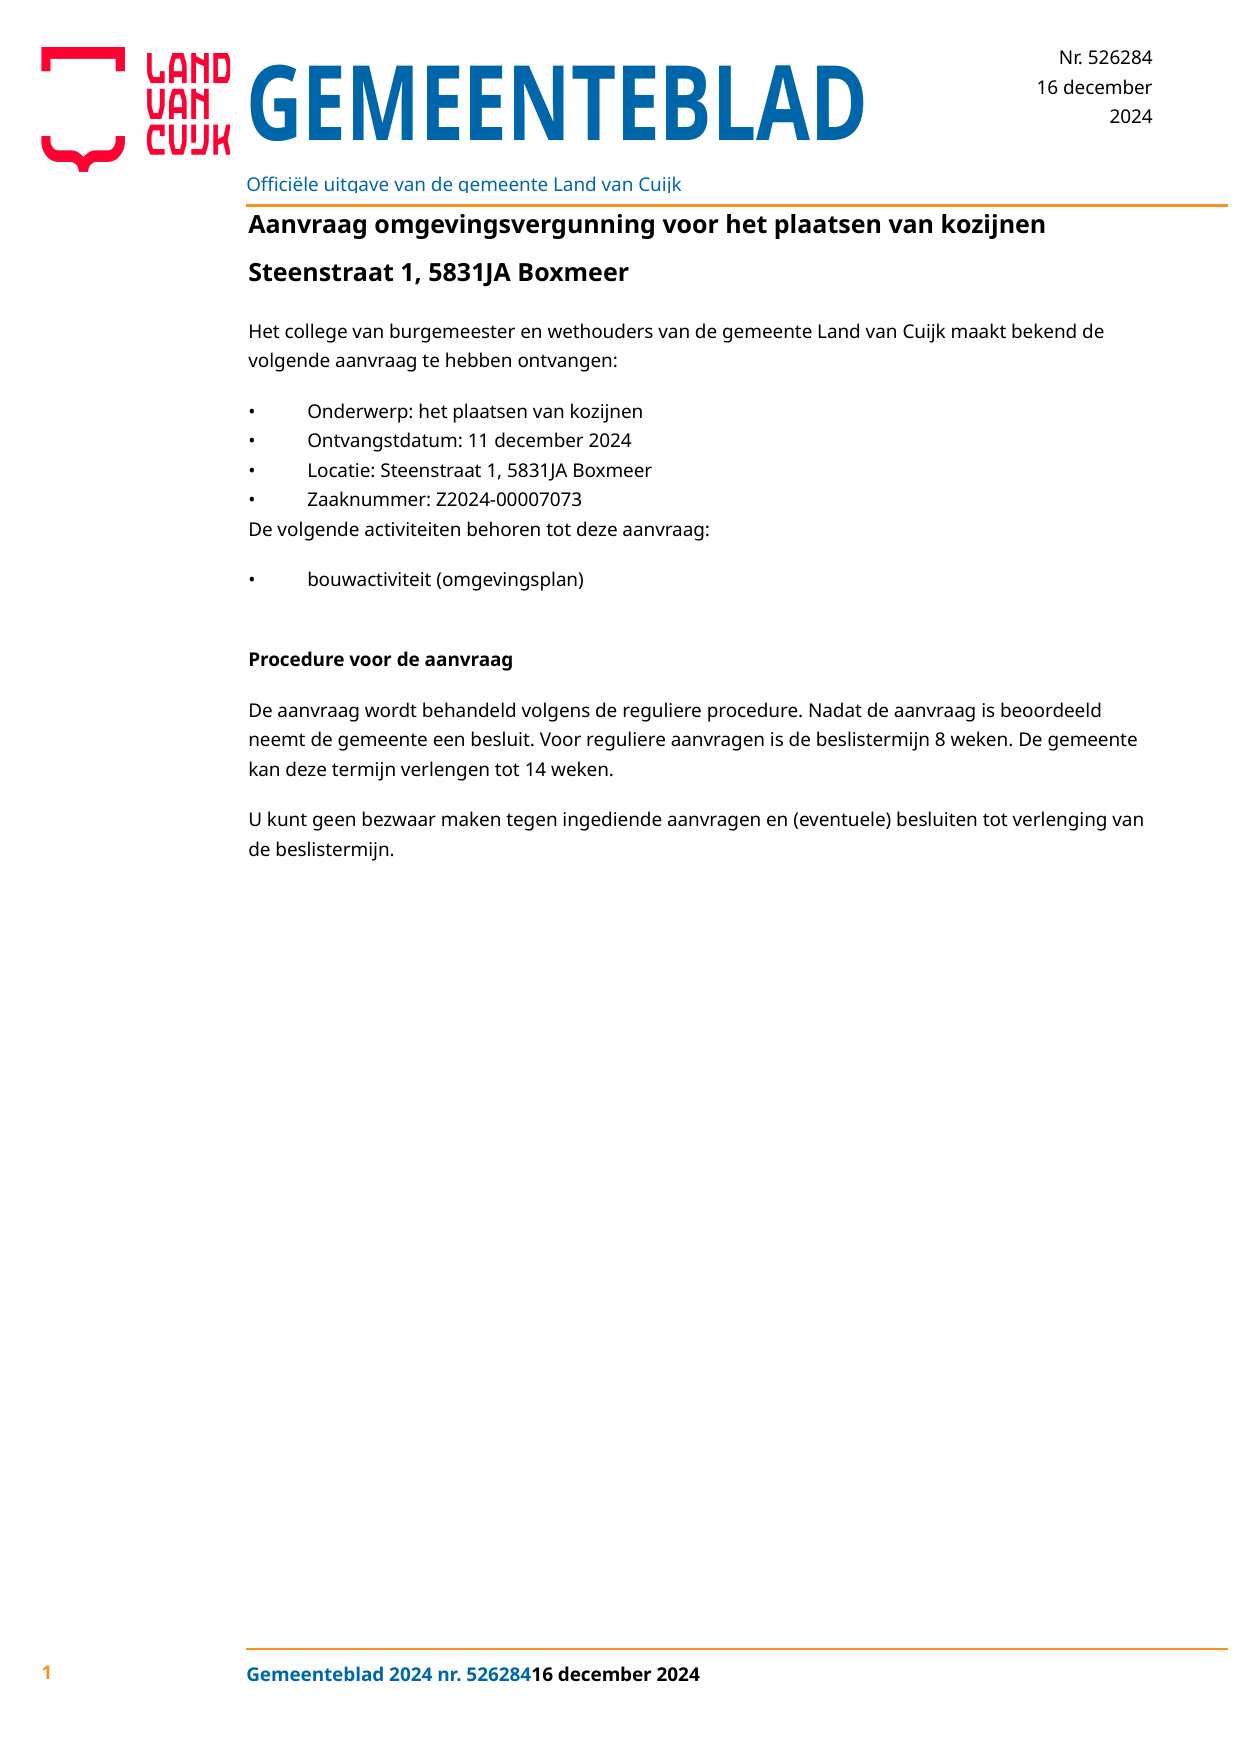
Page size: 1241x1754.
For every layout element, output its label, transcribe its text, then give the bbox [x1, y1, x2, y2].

text Procedure voor de aanvraag [248, 647, 1152, 672]
picture [41, 47, 231, 172]
list Ontvangstdatum: 11 december 2024 [248, 427, 1152, 453]
list Onderwerp: het plaatsen van kozijnen [248, 398, 1152, 424]
text U kunt geen bezwaar maken tegen ingediende aanvragen en (eventuele) besluiten tot verlenging van de beslistermijn. [248, 807, 1152, 862]
text Het college van burgemeester en wethouders van de gemeente Land van Cuijk maakt bekend de volgende aanvraag te hebben ontvangen: [248, 318, 1152, 373]
text De aanvraag wordt behandeld volgens de reguliere procedure. Nadat de aanvraag is beoordeeld neemt de gemeente een besluit. Voor reguliere aanvragen is de beslistermijn 8 weken. De gemeente kan deze termijn verlengen tot 14 weken. [248, 697, 1152, 782]
list Locatie: Steenstraat 1, 5831JA Boxmeer [248, 457, 1152, 483]
list bouwactiviteit (omgevingsplan) [248, 567, 1152, 592]
text Aanvraag omgevingsvergunning voor het plaatsen van kozijnen Steenstraat 1, 5831JA Boxmeer [248, 207, 1152, 288]
list Zaaknummer: Z2024-00007073 [248, 487, 1152, 512]
text De volgende activiteiten behoren tot deze aanvraag: [248, 516, 1152, 542]
